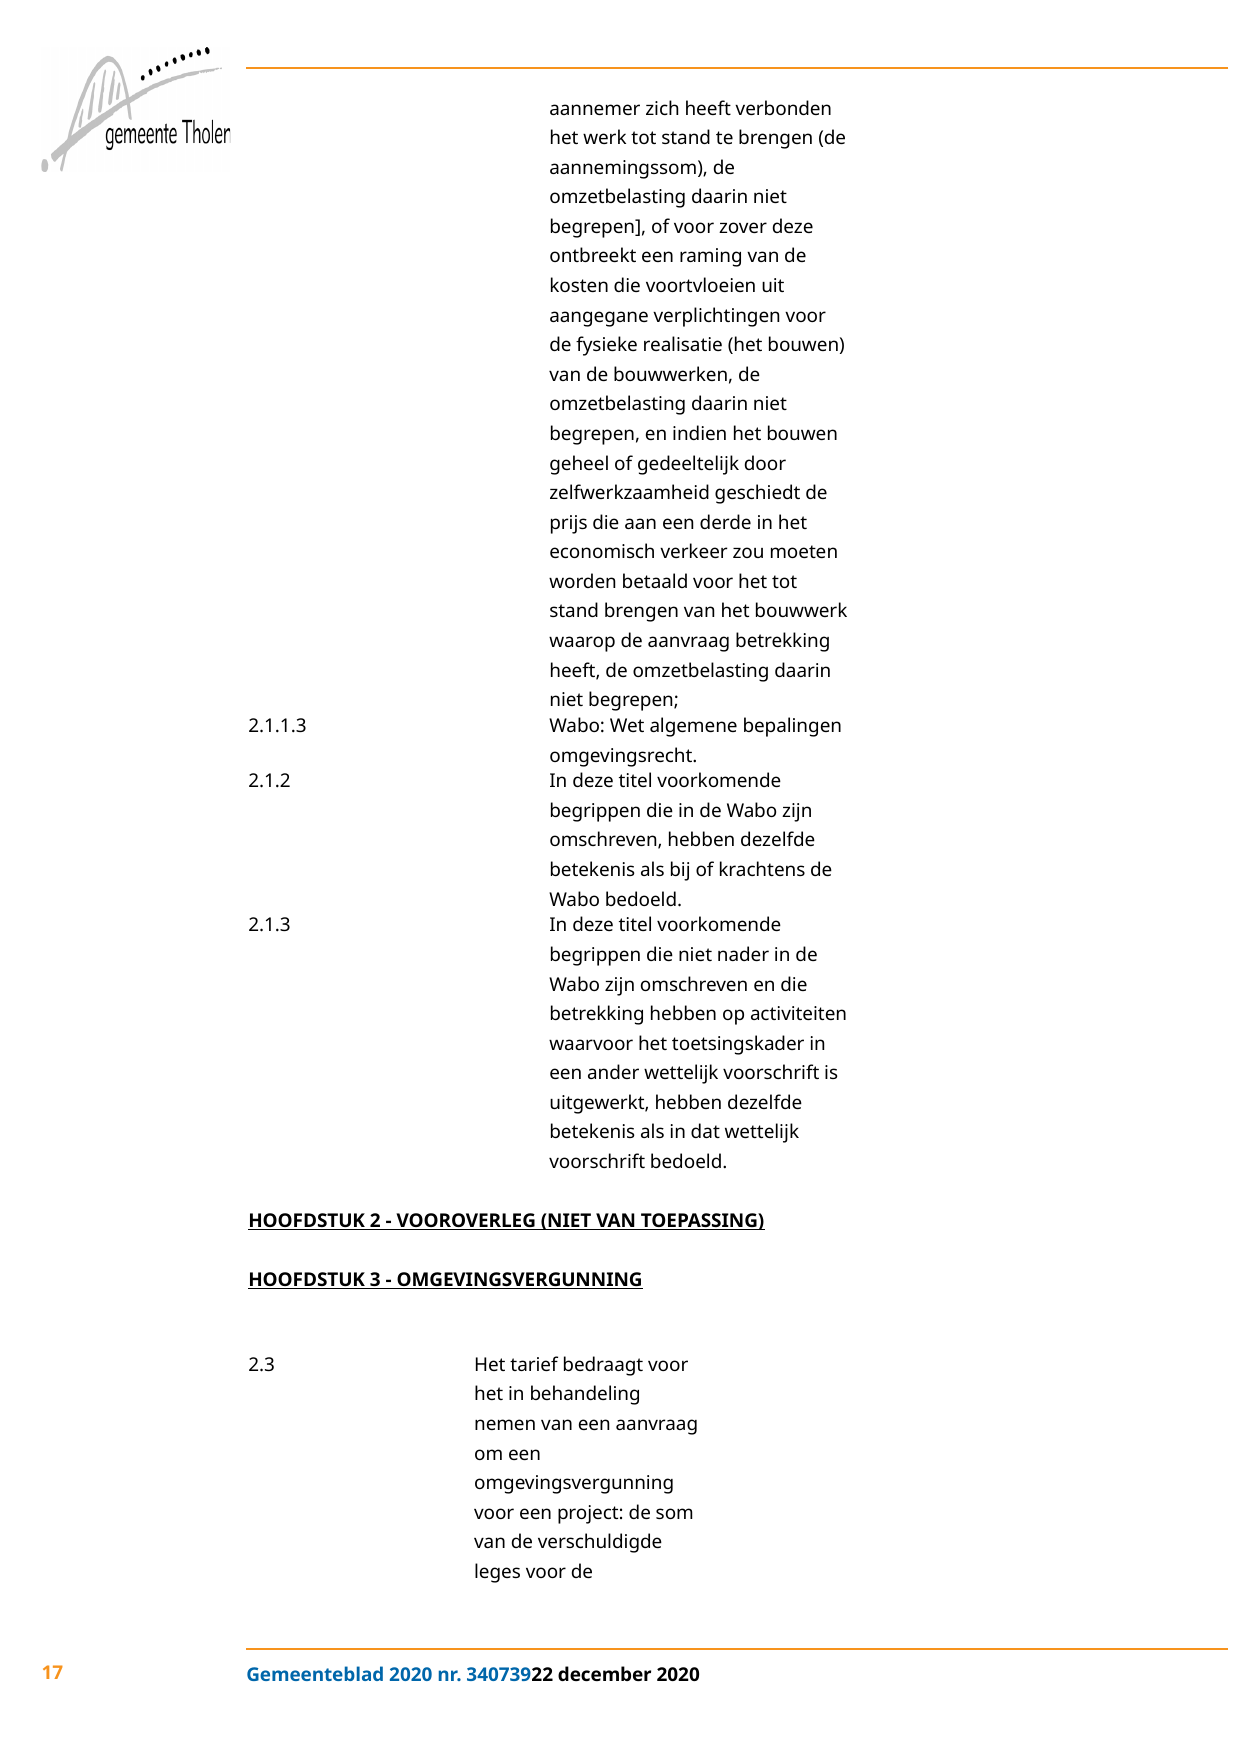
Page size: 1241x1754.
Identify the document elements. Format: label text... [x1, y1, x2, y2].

table_header [248, 1325, 474, 1351]
table_cell [850, 768, 1152, 912]
table_cell In deze titel voorkomende begrippen die in de Wabo zijn omschreven, hebben dezelfde betekenis als bij of krachtens de Wabo bedoeld. [549, 768, 850, 912]
table_cell In deze titel voorkomende begrippen die niet nader in de Wabo zijn omschreven en die betrekking hebben op activiteiten waarvoor het toetsingskader in een ander wettelijk voorschrift is uitgewerkt, hebben dezelfde betekenis als in dat wettelijk voorschrift bedoeld. [549, 912, 850, 1174]
table_cell 2.1.2 [248, 768, 549, 912]
table_cell Wabo: Wet algemene bepalingen omgevingsrecht. [549, 712, 850, 767]
table_cell 2.1.1.3 [248, 712, 549, 767]
table_cell 2.3 [248, 1351, 474, 1584]
picture [41, 47, 231, 172]
table_cell [700, 1351, 1152, 1584]
table_cell 2.1.3 [248, 912, 549, 1174]
text HOOFDSTUK 2 - VOOROVERLEG (NIET VAN TOEPASSING) [248, 1207, 1152, 1232]
table_cell Het tarief bedraagt voor het in behandeling nemen van een aanvraag om een omgevingsvergunning voor een project: de som van de verschuldigde leges voor de [474, 1351, 700, 1584]
text HOOFDSTUK 3 - OMGEVINGSVERGUNNING [248, 1266, 1152, 1292]
table_cell [850, 712, 1152, 767]
table_header [474, 1325, 700, 1351]
table_cell [248, 95, 549, 712]
table_cell [850, 95, 1152, 712]
table_cell aannemer zich heeft verbonden het werk tot stand te brengen (de aannemingssom), de omzetbelasting daarin niet begrepen], of voor zover deze ontbreekt een raming van de kosten die voortvloeien uit aangegane verplichtingen voor de fysieke realisatie (het bouwen) van de bouwwerken, de omzetbelasting daarin niet begrepen, en indien het bouwen geheel of gedeeltelijk door zelfwerkzaamheid geschiedt de prijs die aan een derde in het economisch verkeer zou moeten worden betaald voor het tot stand brengen van het bouwwerk waarop de aanvraag betrekking heeft, de omzetbelasting daarin niet begrepen; [549, 95, 850, 712]
table_cell [850, 912, 1152, 1174]
table_header [700, 1325, 1152, 1351]
